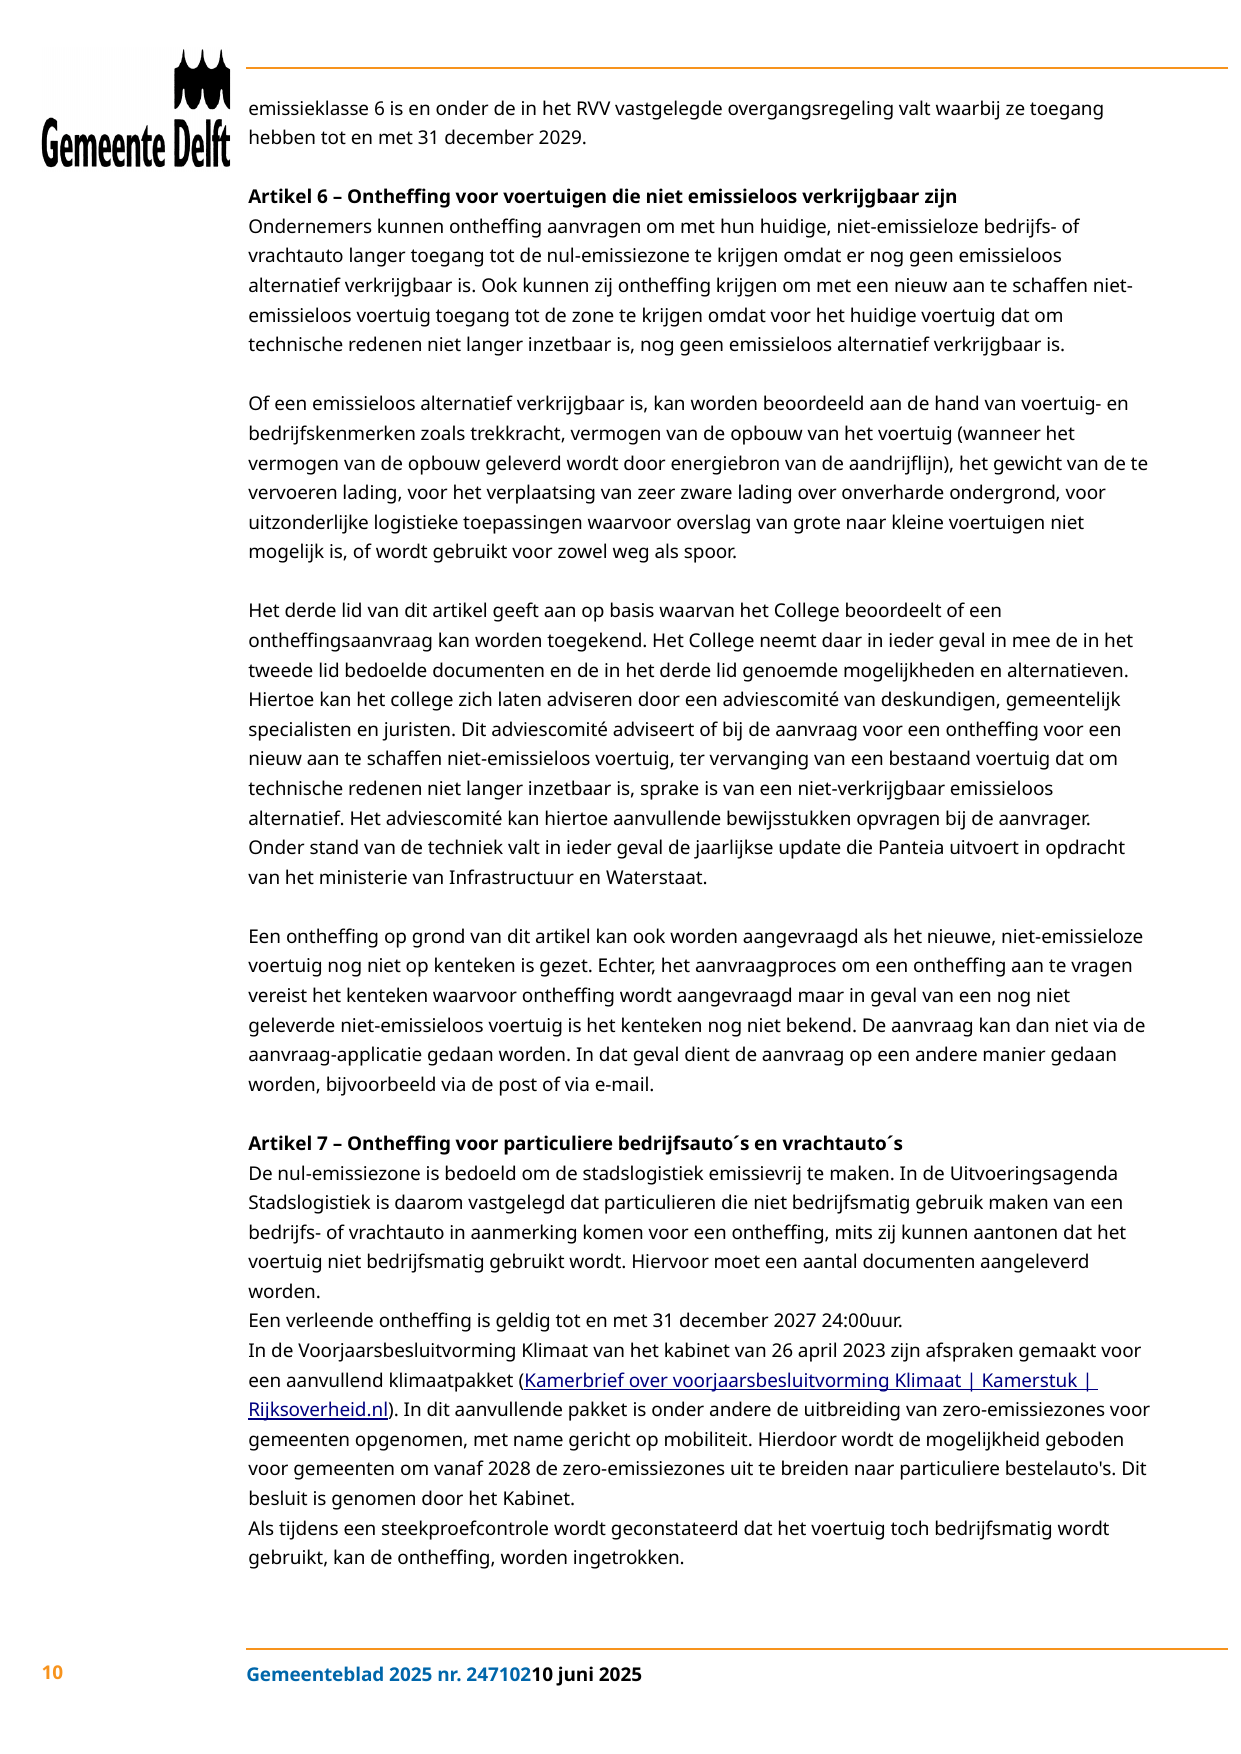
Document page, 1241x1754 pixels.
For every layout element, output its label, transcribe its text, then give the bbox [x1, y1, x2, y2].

text Onder stand van de techniek valt in ieder geval de jaarlijkse update die Panteia uitvoert in opdracht van het ministerie van Infrastructuur en Waterstaat. [248, 834, 1152, 890]
text De nul-emissiezone is bedoeld om de stadslogistiek emissievrij te maken. In de Uitvoeringsagenda Stadslogistiek is daarom vastgelegd dat particulieren die niet bedrijfsmatig gebruik maken van een bedrijfs- of vrachtauto in aanmerking komen voor een ontheffing, mits zij kunnen aantonen dat het voertuig niet bedrijfsmatig gebruikt wordt. Hiervoor moet een aantal documenten aangeleverd worden. [248, 1160, 1152, 1304]
picture [41, 47, 231, 172]
text Ondernemers kunnen ontheffing aanvragen om met hun huidige, niet-emissieloze bedrijfs- of vrachtauto langer toegang tot de nul-emissiezone te krijgen omdat er nog geen emissieloos alternatief verkrijgbaar is. Ook kunnen zij ontheffing krijgen om met een nieuw aan te schaffen niet-emissieloos voertuig toegang tot de zone te krijgen omdat voor het huidige voertuig dat om technische redenen niet langer inzetbaar is, nog geen emissieloos alternatief verkrijgbaar is. [248, 213, 1152, 357]
text Een verleende ontheffing is geldig tot en met 31 december 2027 24:00uur. [248, 1308, 1152, 1333]
text Artikel 7 – Ontheffing voor particuliere bedrijfsauto´s en vrachtauto´s [248, 1130, 1152, 1156]
text In de Voorjaarsbesluitvorming Klimaat van het kabinet van 26 april 2023 zijn afspraken gemaakt voor een aanvullend klimaatpakket (Kamerbrief over voorjaarsbesluitvorming Klimaat | Kamerstuk | Rijksoverheid.nl). In dit aanvullende pakket is onder andere de uitbreiding van zero-emissiezones voor gemeenten opgenomen, met name gericht op mobiliteit. Hierdoor wordt de mogelijkheid geboden voor gemeenten om vanaf 2028 de zero-emissiezones uit te breiden naar particuliere bestelauto's. Dit besluit is genomen door het Kabinet. [248, 1337, 1152, 1511]
text Artikel 6 – Ontheffing voor voertuigen die niet emissieloos verkrijgbaar zijn [248, 183, 1152, 209]
text Of een emissieloos alternatief verkrijgbaar is, kan worden beoordeeld aan de hand van voertuig- en bedrijfskenmerken zoals trekkracht, vermogen van de opbouw van het voertuig (wanneer het vermogen van de opbouw geleverd wordt door energiebron van de aandrijflijn), het gewicht van de te vervoeren lading, voor het verplaatsing van zeer zware lading over onverharde ondergrond, voor uitzonderlijke logistieke toepassingen waarvoor overslag van grote naar kleine voertuigen niet mogelijk is, of wordt gebruikt voor zowel weg als spoor. [248, 391, 1152, 564]
text Als tijdens een steekproefcontrole wordt geconstateerd dat het voertuig toch bedrijfsmatig wordt gebruikt, kan de ontheffing, worden ingetrokken. [248, 1515, 1152, 1570]
text Het derde lid van dit artikel geeft aan op basis waarvan het College beoordeelt of een ontheffingsaanvraag kan worden toegekend. Het College neemt daar in ieder geval in mee de in het tweede lid bedoelde documenten en de in het derde lid genoemde mogelijkheden en alternatieven. Hiertoe kan het college zich laten adviseren door een adviescomité van deskundigen, gemeentelijk specialisten en juristen. Dit adviescomité adviseert of bij de aanvraag voor een ontheffing voor een nieuw aan te schaffen niet-emissieloos voertuig, ter vervanging van een bestaand voertuig dat om technische redenen niet langer inzetbaar is, sprake is van een niet-verkrijgbaar emissieloos alternatief. Het adviescomité kan hiertoe aanvullende bewijsstukken opvragen bij de aanvrager. [248, 598, 1152, 831]
text emissieklasse 6 is en onder de in het RVV vastgelegde overgangsregeling valt waarbij ze toegang hebben tot en met 31 december 2029. [248, 95, 1152, 150]
text Een ontheffing op grond van dit artikel kan ook worden aangevraagd als het nieuwe, niet-emissieloze voertuig nog niet op kenteken is gezet. Echter, het aanvraagproces om een ontheffing aan te vragen vereist het kenteken waarvoor ontheffing wordt aangevraagd maar in geval van een nog niet geleverde niet-emissieloos voertuig is het kenteken nog niet bekend. De aanvraag kan dan niet via de aanvraag-applicatie gedaan worden. In dat geval dient de aanvraag op een andere manier gedaan worden, bijvoorbeeld via de post of via e-mail. [248, 923, 1152, 1097]
